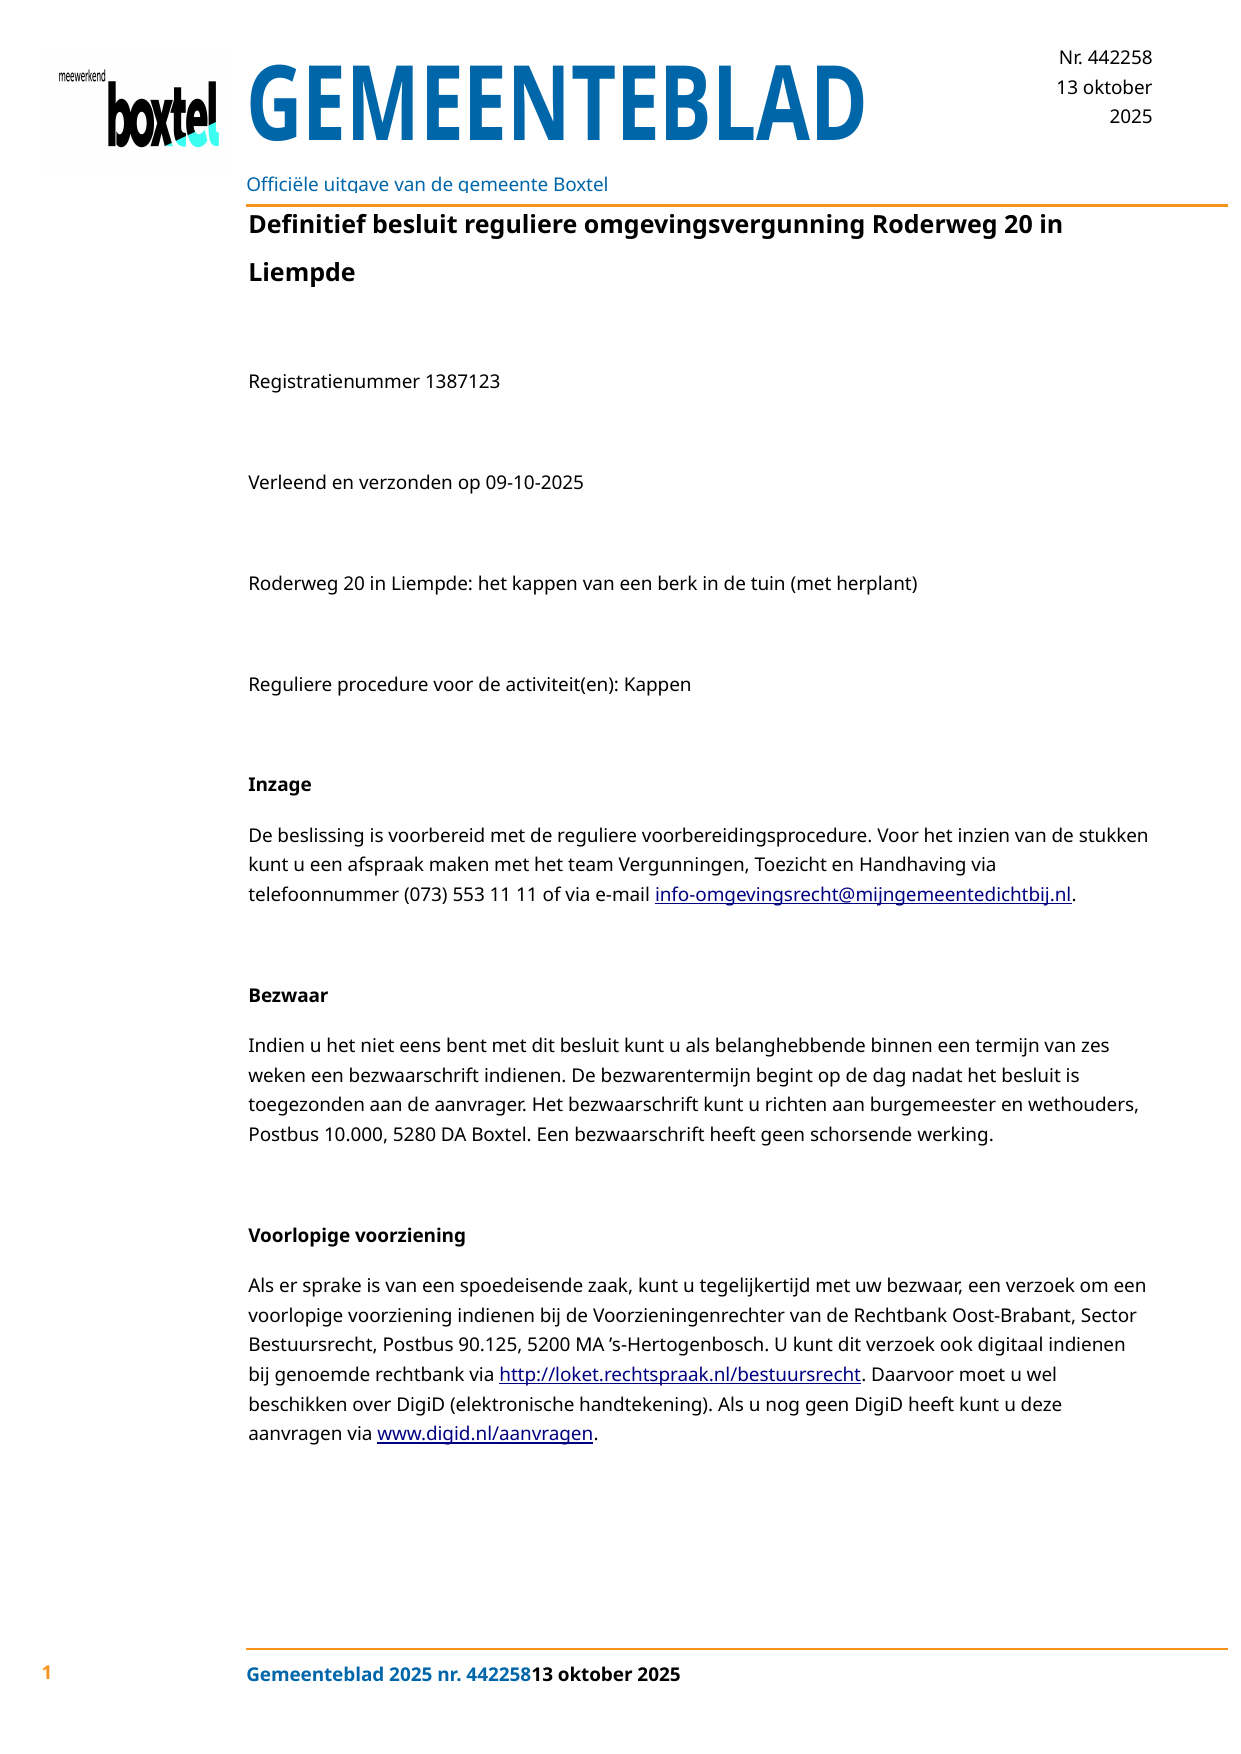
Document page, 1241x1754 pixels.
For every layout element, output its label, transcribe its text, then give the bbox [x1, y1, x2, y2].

text Registratienummer 1387123 [248, 368, 1152, 394]
text Voorlopige voorziening [248, 1222, 1152, 1248]
text De beslissing is voorbereid met de reguliere voorbereidingsprocedure. Voor het inzien van de stukken kunt u een afspraak maken met het team Vergunningen, Toezicht en Handhaving via telefoonnummer (073) 553 11 11 of via e-mail info-omgevingsrecht@mijngemeentedichtbij.nl. [248, 822, 1152, 907]
text Bezwaar [248, 982, 1152, 1008]
text Definitief besluit reguliere omgevingsvergunning Roderweg 20 in Liempde [248, 207, 1152, 288]
text Verleend en verzonden op 09-10-2025 [248, 469, 1152, 495]
text Inzage [248, 772, 1152, 797]
text Roderweg 20 in Liempde: het kappen van een berk in de tuin (met herplant) [248, 570, 1152, 596]
picture [41, 47, 231, 172]
text Indien u het niet eens bent met dit besluit kunt u als belanghebbende binnen een termijn van zes weken een bezwaarschrift indienen. De bezwarentermijn begint op de dag nadat het besluit is toegezonden aan de aanvrager. Het bezwaarschrift kunt u richten aan burgemeester en wethouders, Postbus 10.000, 5280 DA Boxtel. Een bezwaarschrift heeft geen schorsende werking. [248, 1032, 1152, 1147]
text Als er sprake is van een spoedeisende zaak, kunt u tegelijkertijd met uw bezwaar, een verzoek om een voorlopige voorziening indienen bij de Voorzieningenrechter van de Rechtbank Oost-Brabant, Sector Bestuursrecht, Postbus 90.125, 5200 MA ’s-Hertogenbosch. U kunt dit verzoek ook digitaal indienen bij genoemde rechtbank via http://loket.rechtspraak.nl/bestuursrecht. Daarvoor moet u wel beschikken over DigiD (elektronische handtekening). Als u nog geen DigiD heeft kunt u deze aanvragen via www.digid.nl/aanvragen. [248, 1272, 1152, 1446]
text Reguliere procedure voor de activiteit(en): Kappen [248, 671, 1152, 697]
